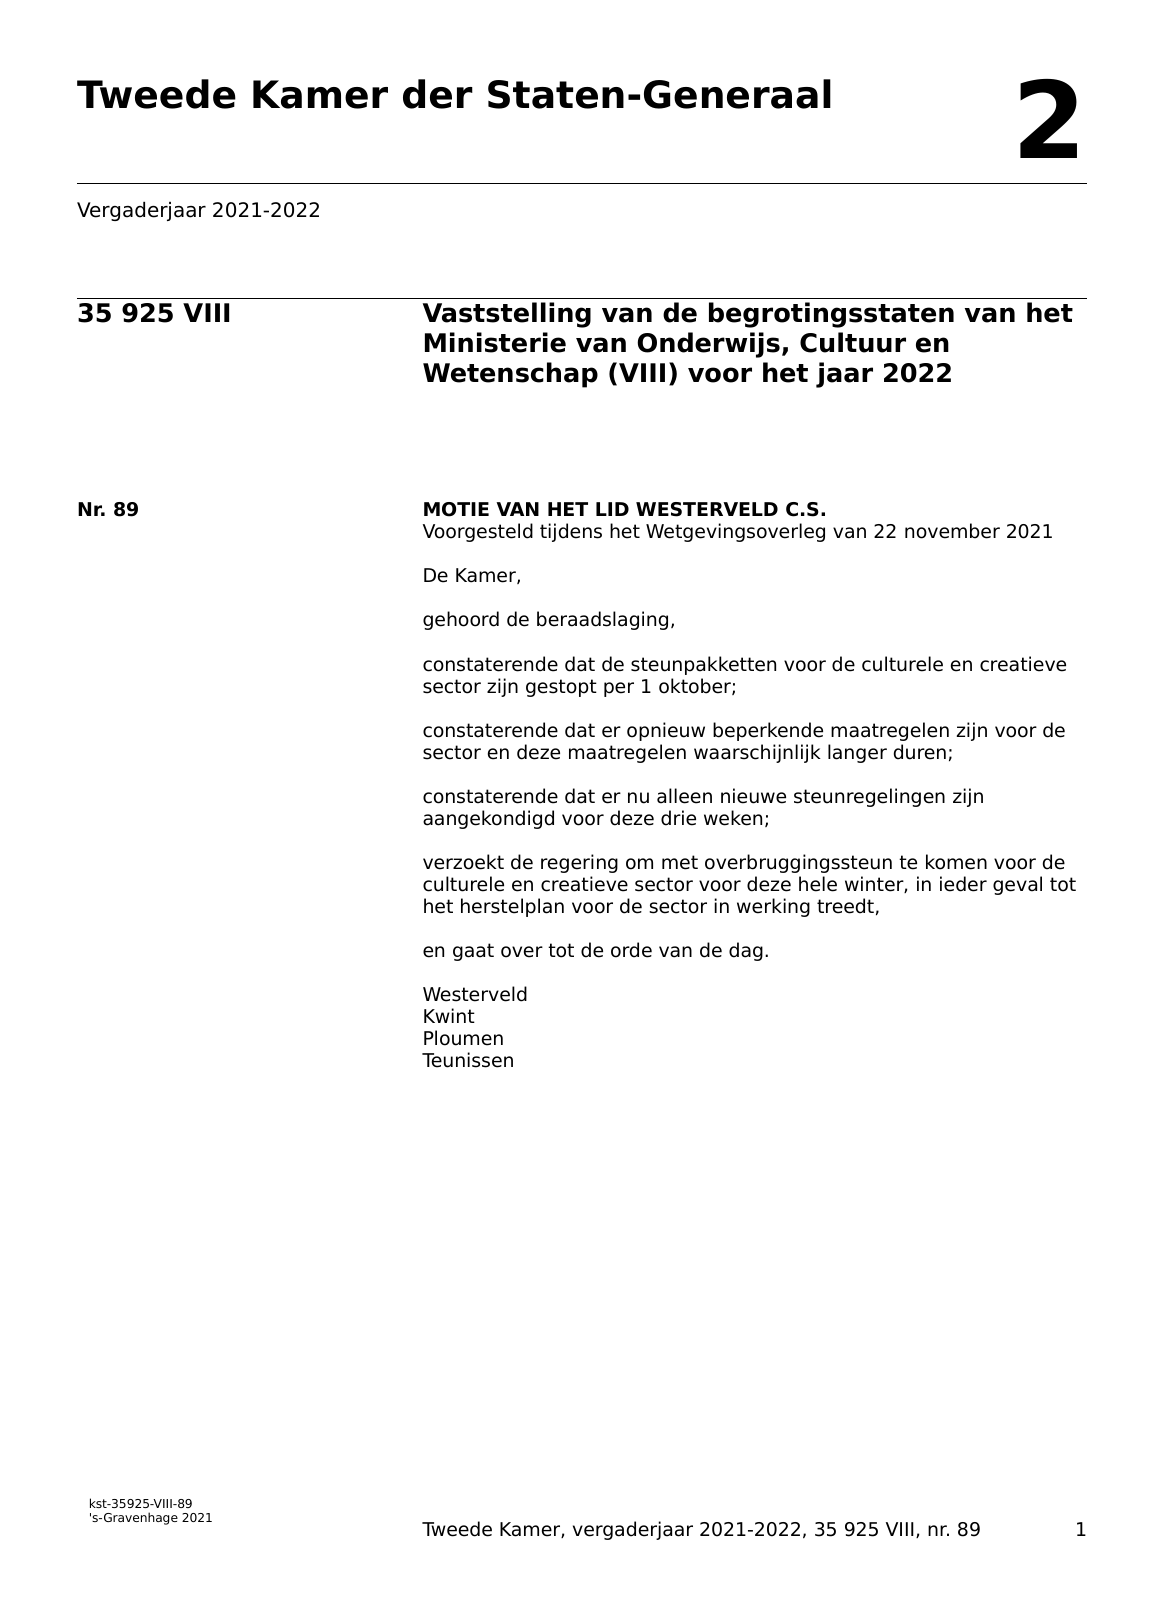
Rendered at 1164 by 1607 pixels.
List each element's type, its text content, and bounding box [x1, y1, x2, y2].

text Kwint [422, 1006, 1087, 1028]
text constaterende dat er nu alleen nieuwe steunregelingen zijn aangekondigd voor deze drie weken; [422, 786, 1087, 830]
table_header Tweede Kamer der Staten-Generaal [77, 59, 886, 183]
text Voorgesteld tijdens het Wetgevingsoverleg van 22 november 2021 [422, 521, 1087, 543]
text gehoord de beraadslaging, [422, 609, 1087, 631]
text constaterende dat er opnieuw beperkende maatregelen zijn voor de sector en deze maatregelen waarschijnlijk langer duren; [422, 720, 1087, 764]
table_cell Vergaderjaar 2021-2022 [77, 184, 1087, 298]
table_header 2 [886, 59, 1087, 183]
text Teunissen [422, 1050, 1087, 1072]
text Ploumen [422, 1028, 1087, 1050]
text constaterende dat de steunpakketten voor de culturele en creatieve sector zijn gestopt per 1 oktober; [422, 653, 1087, 697]
text en gaat over tot de orde van de dag. [422, 940, 1087, 962]
subtitle Nr. 89 MOTIE VAN HET LID WESTERVELD C.S. [77, 499, 1087, 521]
text De Kamer, [422, 565, 1087, 587]
text 's-Gravenhage 2021 [88, 1511, 323, 1525]
text verzoekt de regering om met overbruggingssteun te komen voor de culturele en creatieve sector voor deze hele winter, in ieder geval tot het herstelplan voor de sector in werking treedt, [422, 852, 1087, 918]
text kst-35925-VIII-89 [88, 1497, 323, 1511]
text Westerveld [422, 984, 1087, 1006]
subtitle 35 925 VIII Vaststelling van de begrotingsstaten van het Ministerie van Onderwijs, Cultuur en Wetenschap (VIII) voor het jaar 2022 [77, 299, 1087, 388]
